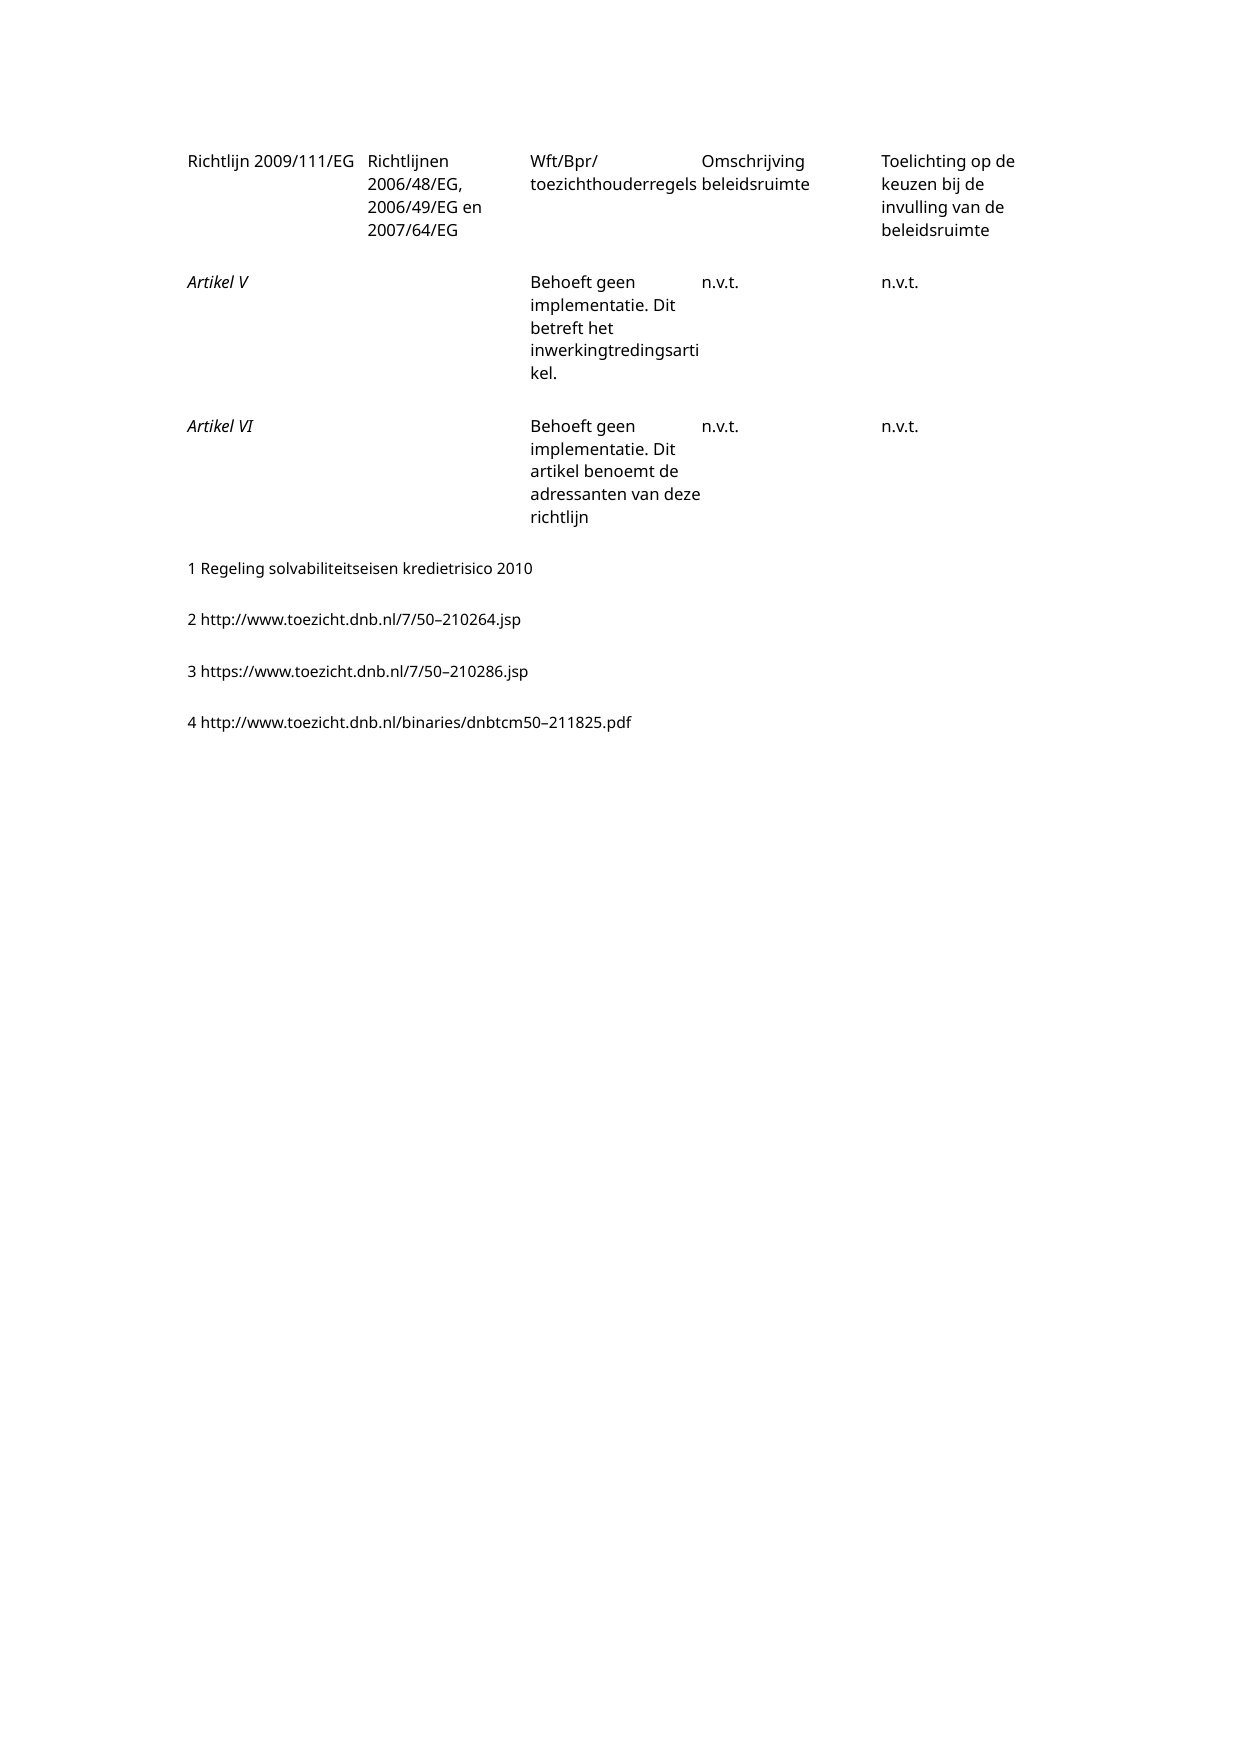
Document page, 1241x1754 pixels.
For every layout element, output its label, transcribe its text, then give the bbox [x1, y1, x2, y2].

table_cell n.v.t. [881, 414, 1053, 558]
table_cell Artikel V [188, 271, 367, 414]
table_cell [367, 271, 530, 414]
table_header Richtlijn 2009/111/EG [188, 150, 367, 271]
table_header Richtlijnen 2006/48/EG, 2006/49/EG en 2007/64/EG [367, 150, 530, 271]
table_cell n.v.t. [701, 271, 881, 414]
table_cell Artikel VI [188, 414, 367, 558]
table_cell Behoeft geen implementatie. Dit artikel benoemt de adressanten van deze richtlijn [530, 414, 701, 558]
table_cell n.v.t. [701, 414, 881, 558]
table_header Omschrijving beleidsruimte [701, 150, 881, 271]
table_cell 1 Regeling solvabiliteitseisen kredietrisico 2010 2 http://www.toezicht.dnb.nl/7/50–210264.jsp 3 https://www.toezicht.dnb.nl/7/50–210286.jsp 4 http://www.toezicht.dnb.nl/binaries/dnbtcm50–211825.pdf [188, 558, 1053, 763]
table_header Wft/Bpr/toezichthouderregels [530, 150, 701, 271]
table_header Toelichting op de keuzen bij de invulling van de beleidsruimte [881, 150, 1053, 271]
table_cell Behoeft geen implementatie. Dit betreft het inwerkingtredingsartikel. [530, 271, 701, 414]
table_cell [367, 414, 530, 558]
table_cell n.v.t. [881, 271, 1053, 414]
